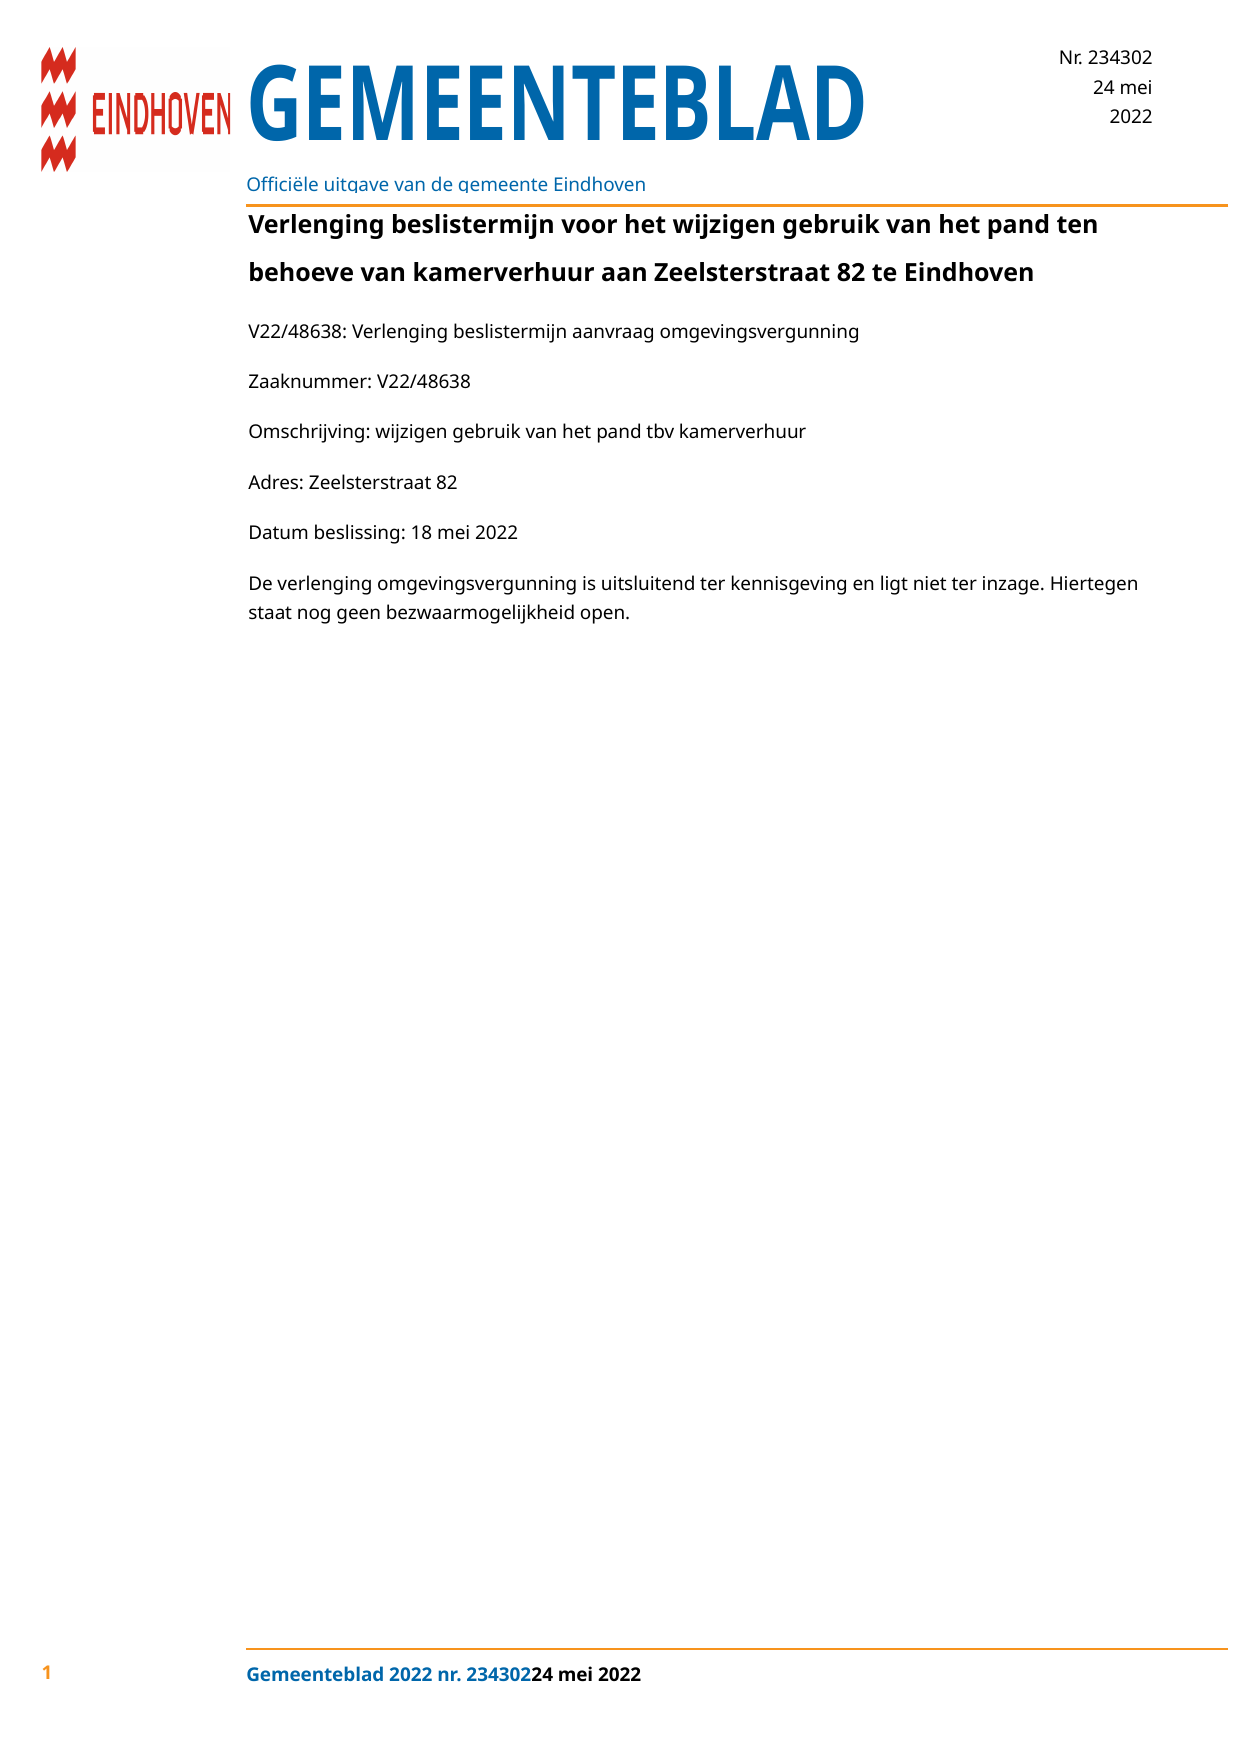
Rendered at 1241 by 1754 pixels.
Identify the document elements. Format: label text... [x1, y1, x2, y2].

picture [41, 47, 231, 172]
text De verlenging omgevingsvergunning is uitsluitend ter kennisgeving en ligt niet ter inzage. Hiertegen staat nog geen bezwaarmogelijkheid open. [248, 570, 1152, 625]
text V22/48638: Verlenging beslistermijn aanvraag omgevingsvergunning [248, 318, 1152, 344]
text Adres: Zeelsterstraat 82 [248, 469, 1152, 495]
text Verlenging beslistermijn voor het wijzigen gebruik van het pand ten behoeve van kamerverhuur aan Zeelsterstraat 82 te Eindhoven [248, 207, 1152, 288]
text Zaaknummer: V22/48638 [248, 368, 1152, 394]
text Datum beslissing: 18 mei 2022 [248, 519, 1152, 545]
text Omschrijving: wijzigen gebruik van het pand tbv kamerverhuur [248, 419, 1152, 444]
